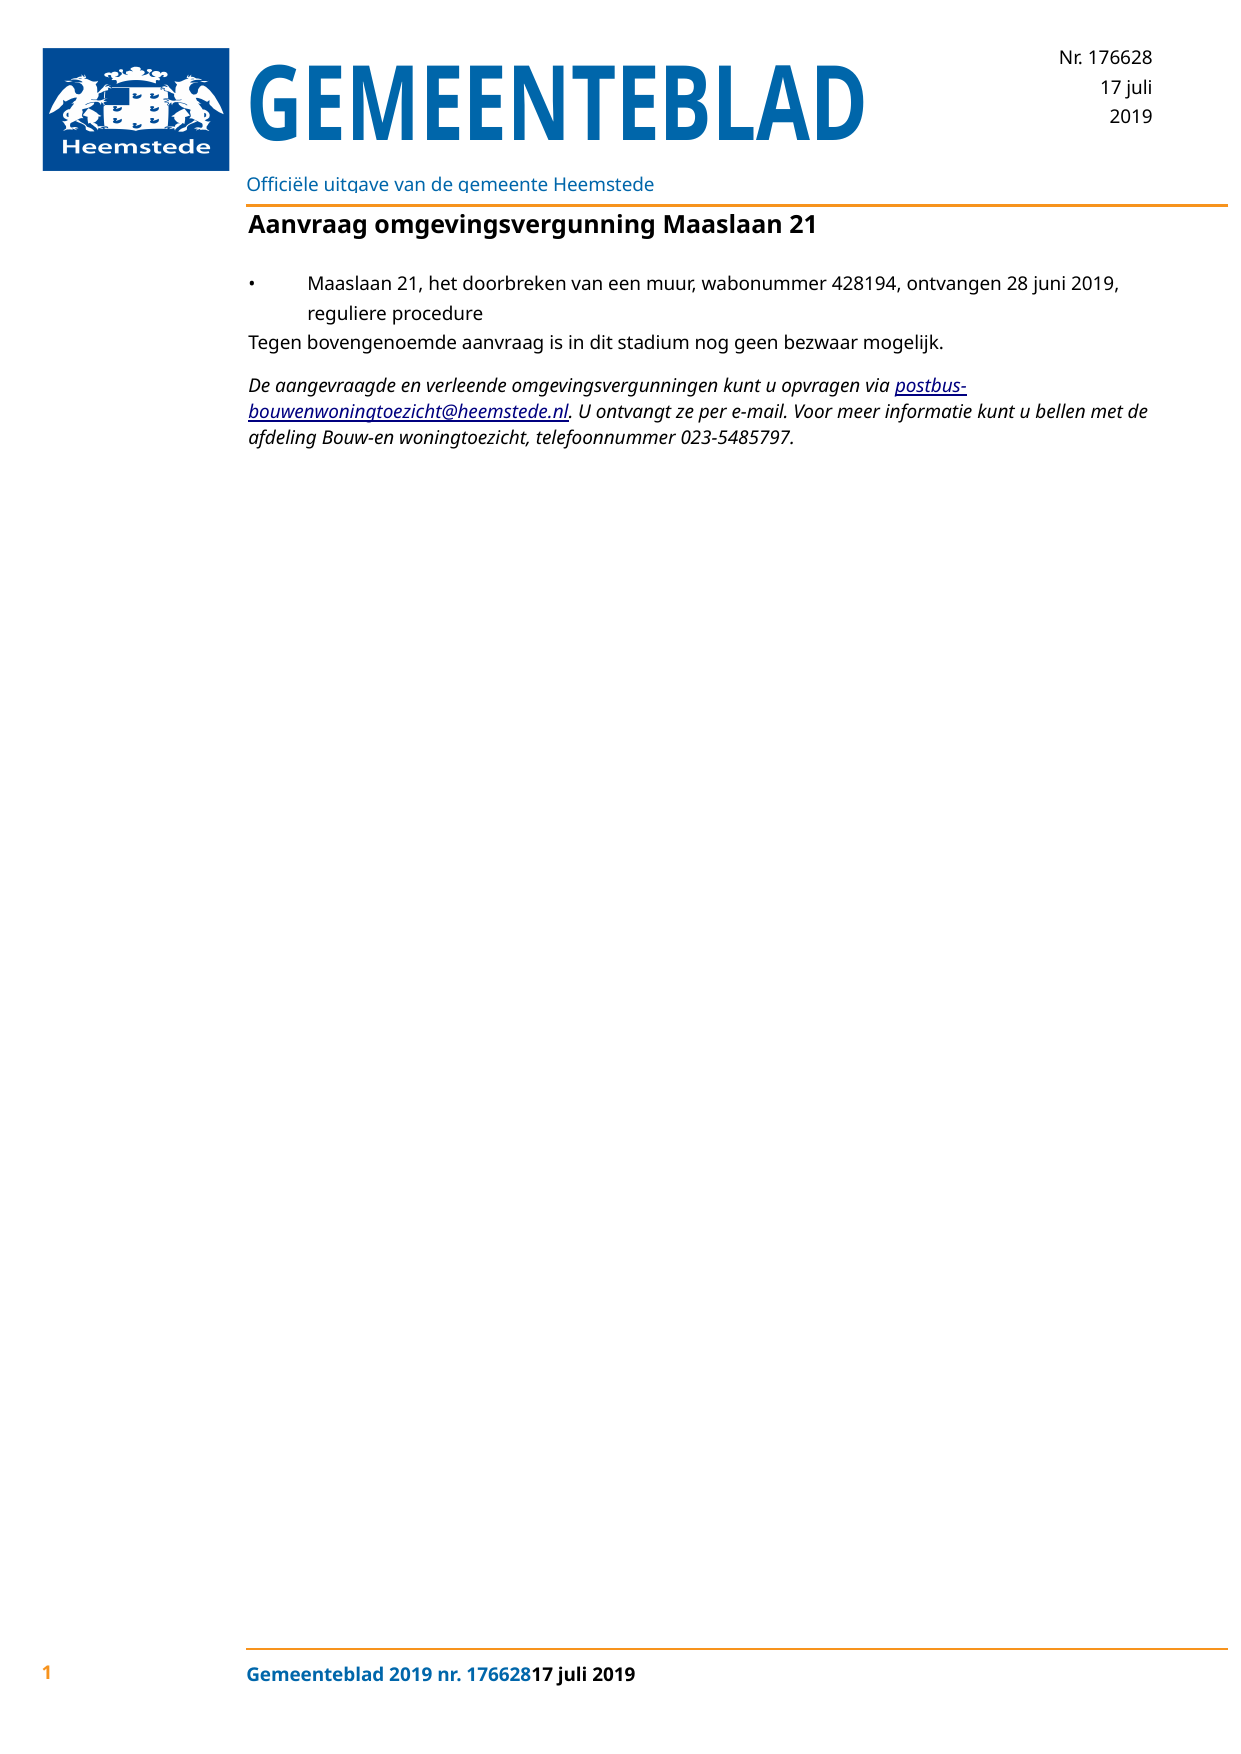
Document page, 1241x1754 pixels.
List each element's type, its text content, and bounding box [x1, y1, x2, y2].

text Aanvraag omgevingsvergunning Maaslaan 21 [248, 207, 1152, 241]
text De aangevraagde en verleende omgevingsvergunningen kunt u opvragen via postbus-bouwenwoningtoezicht@heemstede.nl. U ontvangt ze per e-mail. Voor meer informatie kunt u bellen met de afdeling Bouw-en woningtoezicht, telefoonnummer 023-5485797. [248, 373, 1152, 450]
picture [41, 47, 231, 172]
list Maaslaan 21, het doorbreken van een muur, wabonummer 428194, ontvangen 28 juni 2019, reguliere procedure [248, 270, 1152, 326]
text Tegen bovengenoemde aanvraag is in dit stadium nog geen bezwaar mogelijk. [248, 329, 1152, 355]
